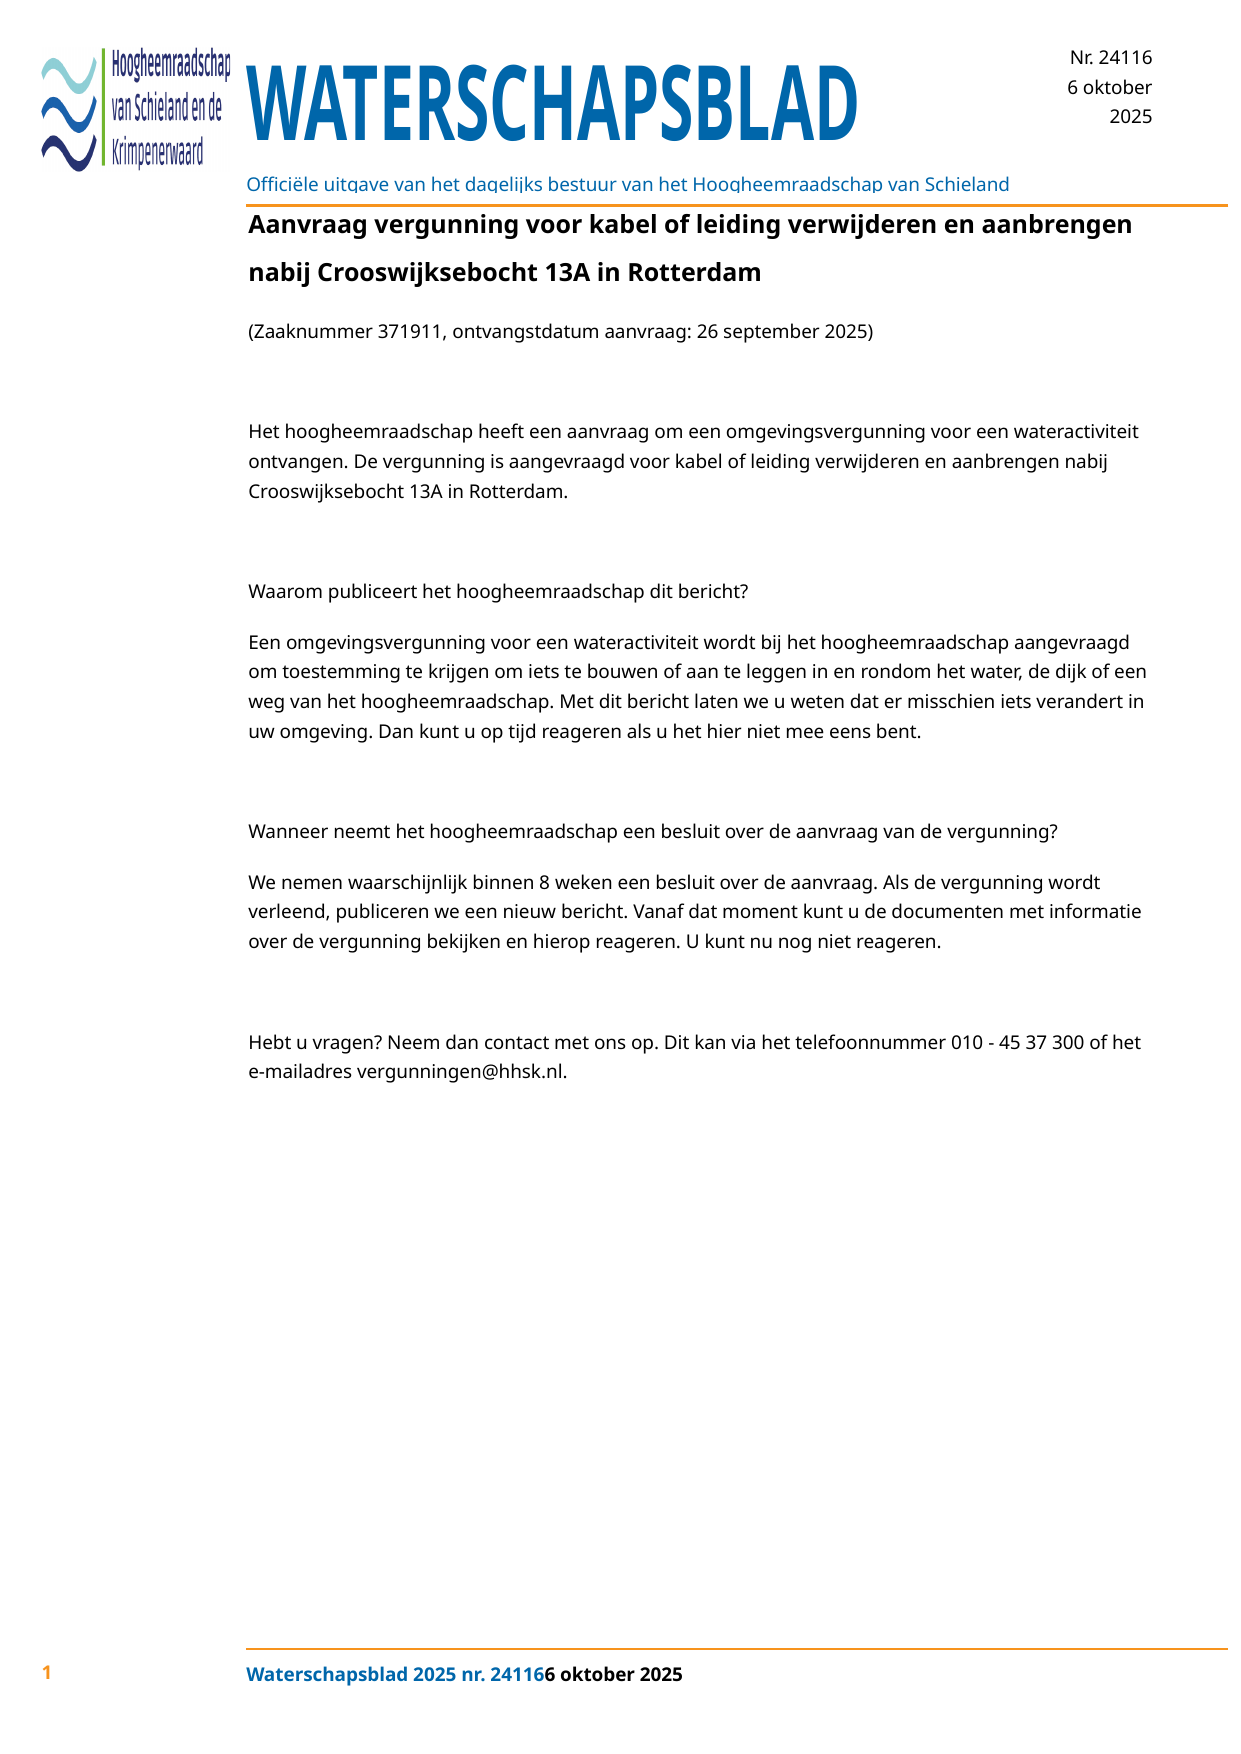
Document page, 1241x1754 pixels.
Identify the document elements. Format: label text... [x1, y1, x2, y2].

text Waarom publiceert het hoogheemraadschap dit bericht? [248, 579, 1152, 604]
text (Zaaknummer 371911, ontvangstdatum aanvraag: 26 september 2025) [248, 318, 1152, 344]
text Een omgevingsvergunning voor een wateractiviteit wordt bij het hoogheemraadschap aangevraagd om toestemming te krijgen om iets te bouwen of aan te leggen in en rondom het water, de dijk of een weg van het hoogheemraadschap. Met dit bericht laten we u weten dat er misschien iets verandert in uw omgeving. Dan kunt u op tijd reageren als u het hier niet mee eens bent. [248, 629, 1152, 744]
text Aanvraag vergunning voor kabel of leiding verwijderen en aanbrengen nabij Crooswijksebocht 13A in Rotterdam [248, 207, 1152, 288]
text Hebt u vragen? Neem dan contact met ons op. Dit kan via het telefoonnummer 010 - 45 37 300 of het e-mailadres vergunningen@hhsk.nl. [248, 1029, 1152, 1084]
text Het hoogheemraadschap heeft een aanvraag om een omgevingsvergunning voor een wateractiviteit ontvangen. De vergunning is aangevraagd voor kabel of leiding verwijderen en aanbrengen nabij Crooswijksebocht 13A in Rotterdam. [248, 419, 1152, 504]
picture [41, 47, 231, 172]
text We nemen waarschijnlijk binnen 8 weken een besluit over de aanvraag. Als de vergunning wordt verleend, publiceren we een nieuw bericht. Vanaf dat moment kunt u de documenten met informatie over de vergunning bekijken en hierop reageren. U kunt nu nog niet reageren. [248, 869, 1152, 954]
text Wanneer neemt het hoogheemraadschap een besluit over de aanvraag van de vergunning? [248, 819, 1152, 844]
